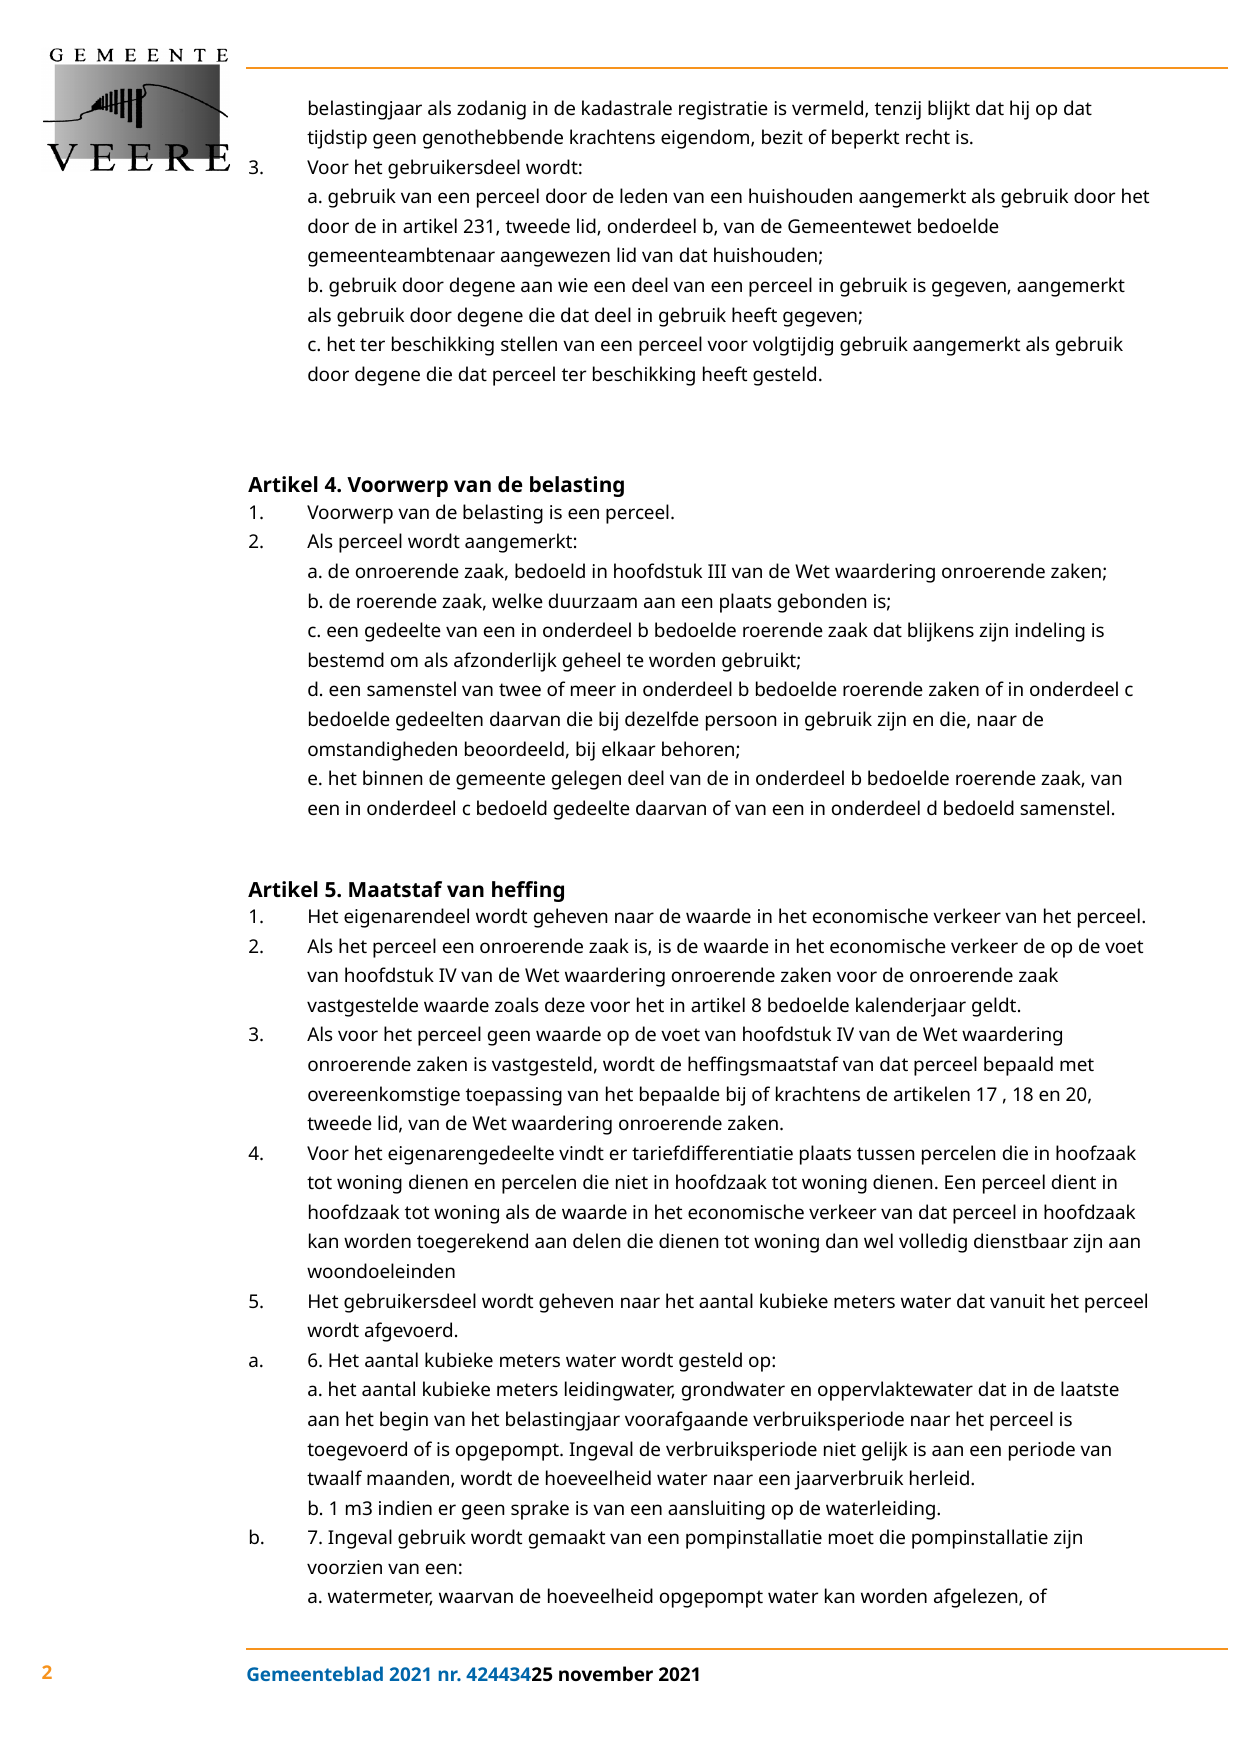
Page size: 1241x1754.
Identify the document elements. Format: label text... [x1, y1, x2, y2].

list c. het ter beschikking stellen van een perceel voor volgtijdig gebruik aangemerkt als gebruik door degene die dat perceel ter beschikking heeft gesteld. [248, 331, 1152, 387]
list Als perceel wordt aangemerkt: [248, 529, 1152, 554]
list a. gebruik van een perceel door de leden van een huishouden aangemerkt als gebruik door het door de in artikel 231, tweede lid, onderdeel b, van de Gemeentewet bedoelde gemeenteambtenaar aangewezen lid van dat huishouden; [248, 183, 1152, 268]
list d. een samenstel van twee of meer in onderdeel b bedoelde roerende zaken of in onderdeel c bedoelde gedeelten daarvan die bij dezelfde persoon in gebruik zijn en die, naar de omstandigheden beoordeeld, bij elkaar behoren; [248, 677, 1152, 761]
list Het eigenarendeel wordt geheven naar de waarde in het economische verkeer van het perceel. [248, 903, 1152, 929]
list Het gebruikersdeel wordt geheven naar het aantal kubieke meters water dat vanuit het perceel wordt afgevoerd. [248, 1288, 1152, 1343]
text Artikel 4. Voorwerp van de belasting [248, 471, 1152, 499]
list a. de onroerende zaak, bedoeld in hoofdstuk III van de Wet waardering onroerende zaken; [248, 558, 1152, 584]
list 7. Ingeval gebruik wordt gemaakt van een pompinstallatie moet die pompinstallatie zijn voorzien van een: [248, 1524, 1152, 1580]
list a. het aantal kubieke meters leidingwater, grondwater en oppervlaktewater dat in de laatste aan het begin van het belastingjaar voorafgaande verbruiksperiode naar het perceel is toegevoerd of is opgepompt. Ingeval de verbruiksperiode niet gelijk is aan een periode van twaalf maanden, wordt de hoeveelheid water naar een jaarverbruik herleid. [248, 1377, 1152, 1491]
list Als voor het perceel geen waarde op de voet van hoofdstuk IV van de Wet waardering onroerende zaken is vastgesteld, wordt de heffingsmaatstaf van dat perceel bepaald met overeenkomstige toepassing van het bepaalde bij of krachtens de artikelen 17 , 18 en 20, tweede lid, van de Wet waardering onroerende zaken. [248, 1022, 1152, 1136]
list belastingjaar als zodanig in de kadastrale registratie is vermeld, tenzij blijkt dat hij op dat tijdstip geen genothebbende krachtens eigendom, bezit of beperkt recht is. [248, 95, 1152, 150]
list c. een gedeelte van een in onderdeel b bedoelde roerende zaak dat blijkens zijn indeling is bestemd om als afzonderlijk geheel te worden gebruikt; [248, 617, 1152, 673]
list b. de roerende zaak, welke duurzaam aan een plaats gebonden is; [248, 588, 1152, 613]
list b. gebruik door degene aan wie een deel van een perceel in gebruik is gegeven, aangemerkt als gebruik door degene die dat deel in gebruik heeft gegeven; [248, 272, 1152, 328]
list Als het perceel een onroerende zaak is, is de waarde in het economische verkeer de op de voet van hoofdstuk IV van de Wet waardering onroerende zaken voor de onroerende zaak vastgestelde waarde zoals deze voor het in artikel 8 bedoelde kalenderjaar geldt. [248, 933, 1152, 1018]
list 6. Het aantal kubieke meters water wordt gesteld op: [248, 1347, 1152, 1373]
list e. het binnen de gemeente gelegen deel van de in onderdeel b bedoelde roerende zaak, van een in onderdeel c bedoeld gedeelte daarvan of van een in onderdeel d bedoeld samenstel. [248, 765, 1152, 821]
list b. 1 m3 indien er geen sprake is van een aansluiting op de waterleiding. [248, 1495, 1152, 1521]
list Voor het gebruikersdeel wordt: [248, 154, 1152, 180]
list Voor het eigenarengedeelte vindt er tariefdifferentiatie plaats tussen percelen die in hoofzaak tot woning dienen en percelen die niet in hoofdzaak tot woning dienen. Een perceel dient in hoofdzaak tot woning als de waarde in het economische verkeer van dat perceel in hoofdzaak kan worden toegerekend aan delen die dienen tot woning dan wel volledig dienstbaar zijn aan woondoeleinden [248, 1140, 1152, 1284]
list a. watermeter, waarvan de hoeveelheid opgepompt water kan worden afgelezen, of [248, 1584, 1152, 1609]
list Voorwerp van de belasting is een perceel. [248, 499, 1152, 525]
picture [41, 47, 231, 172]
text Artikel 5. Maatstaf van heffing [248, 875, 1152, 903]
